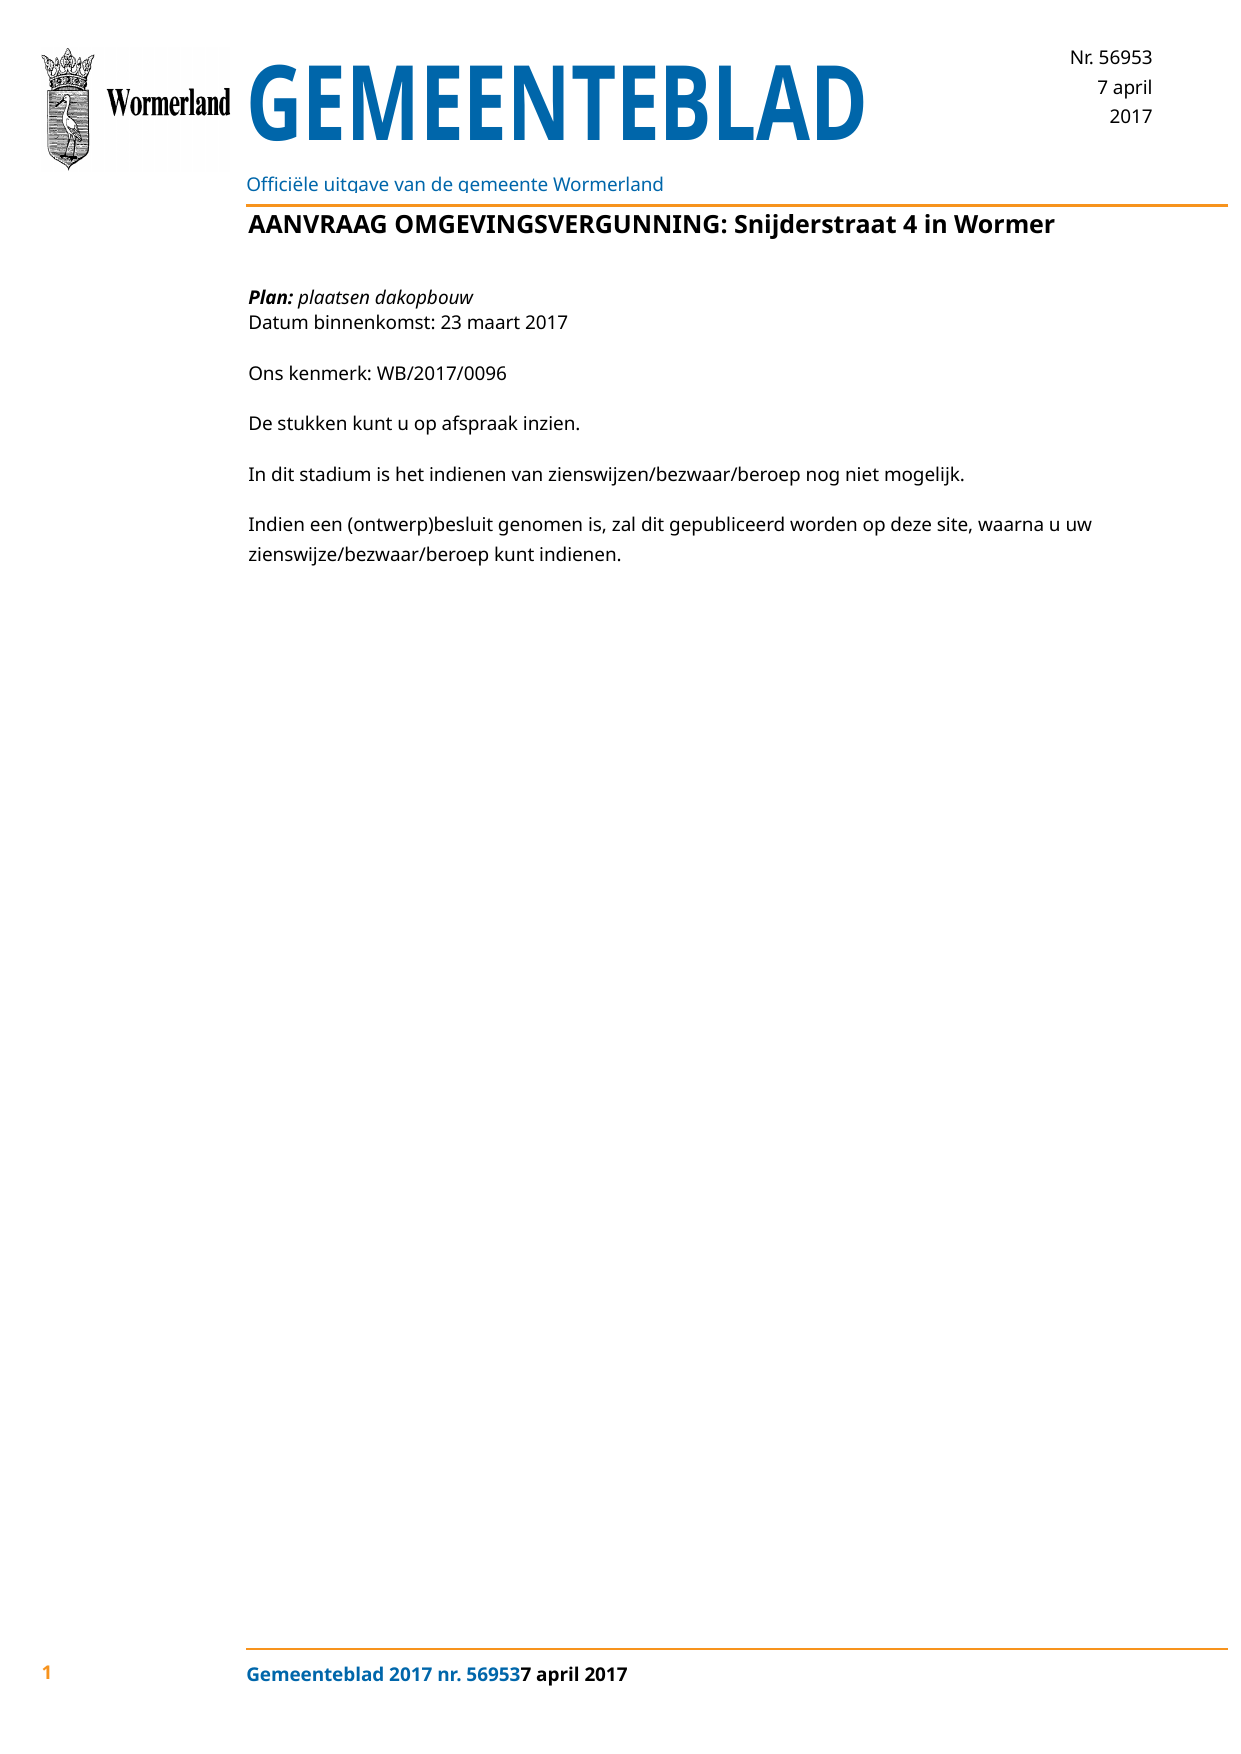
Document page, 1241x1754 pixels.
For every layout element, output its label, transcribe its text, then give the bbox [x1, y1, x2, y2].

text De stukken kunt u op afspraak inzien. [248, 410, 1152, 436]
text Ons kenmerk: WB/2017/0096 [248, 360, 1152, 386]
text Indien een (ontwerp)besluit genomen is, zal dit gepubliceerd worden op deze site, waarna u uw zienswijze/bezwaar/beroep kunt indienen. [248, 511, 1152, 567]
text Datum binnenkomst: 23 maart 2017 [248, 309, 1152, 335]
text In dit stadium is het indienen van zienswijzen/bezwaar/beroep nog niet mogelijk. [248, 461, 1152, 487]
text AANVRAAG OMGEVINGSVERGUNNING: Snijderstraat 4 in Wormer [248, 207, 1152, 241]
picture [41, 47, 231, 172]
text Plan: plaatsen dakopbouw [248, 284, 1152, 309]
